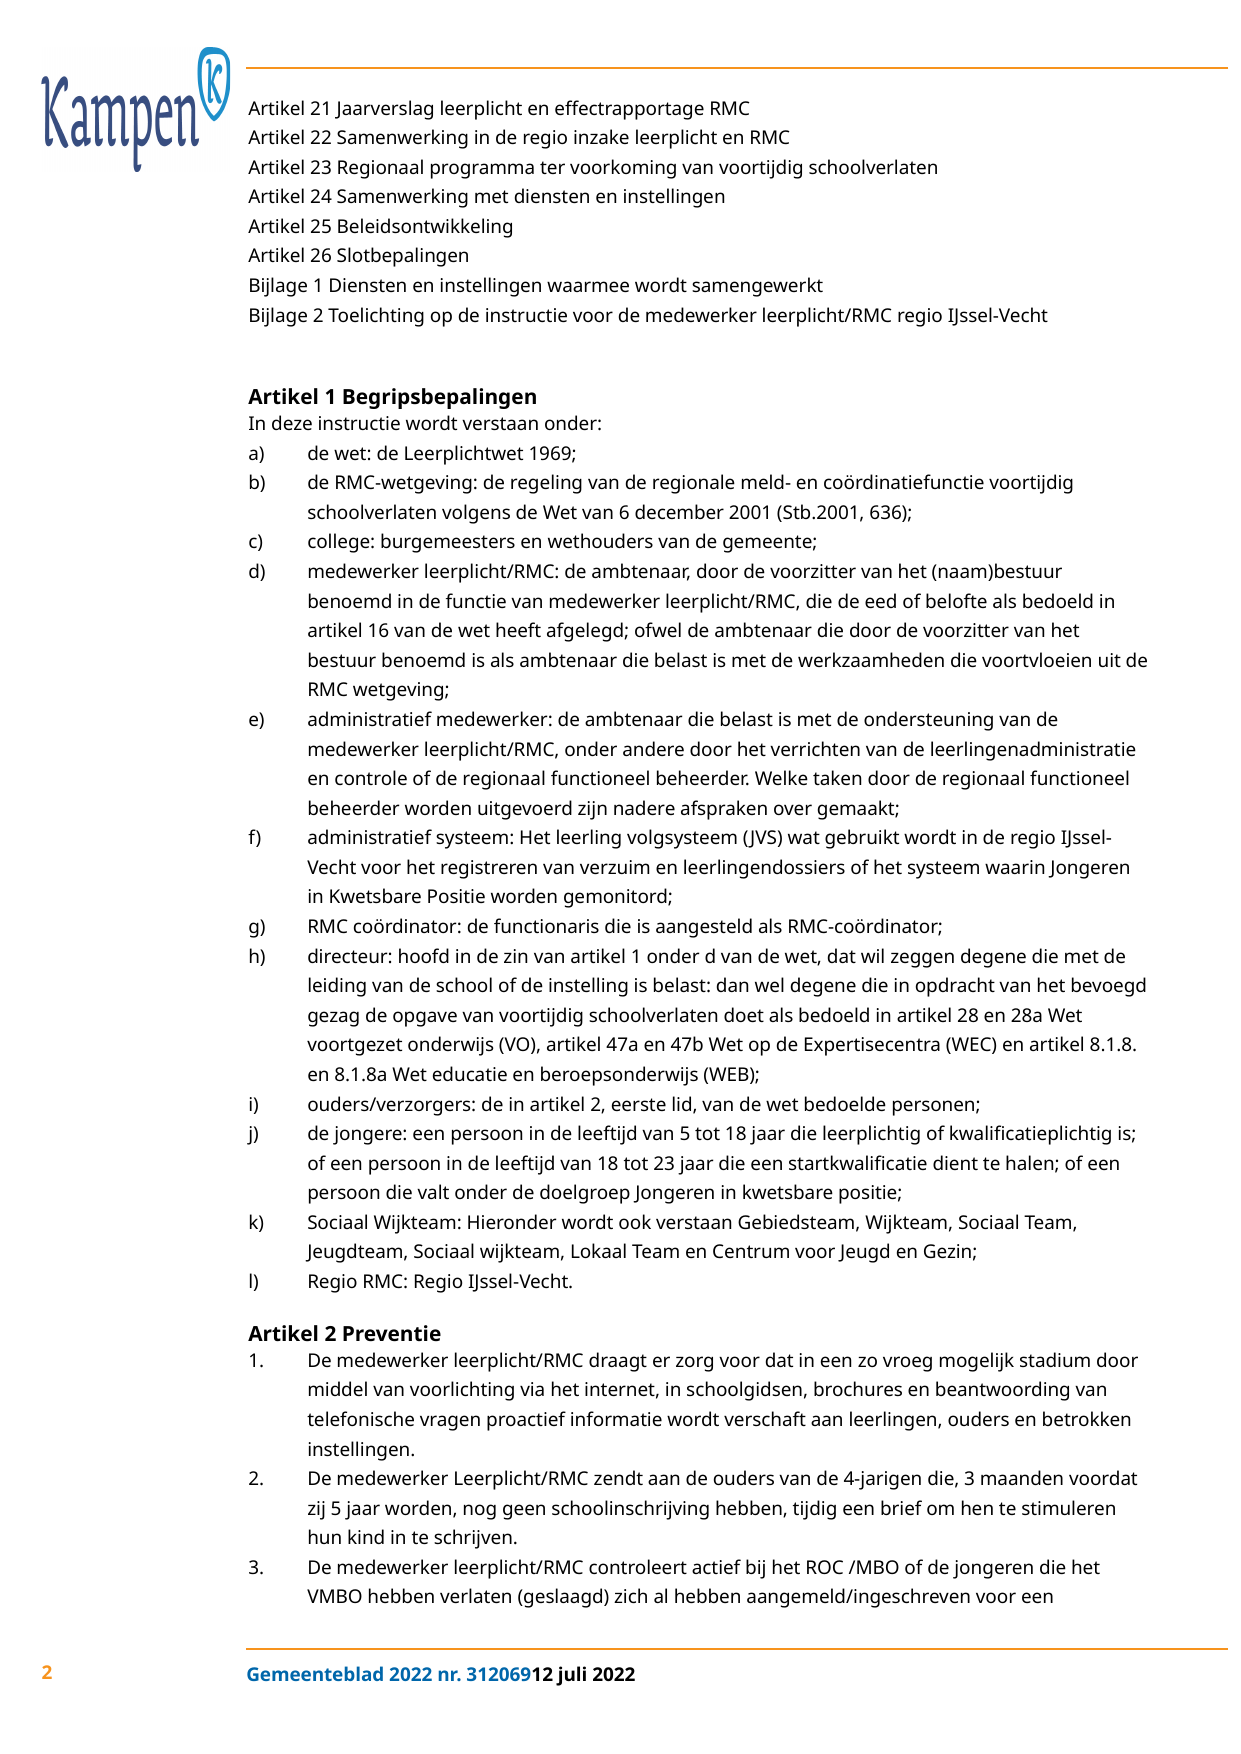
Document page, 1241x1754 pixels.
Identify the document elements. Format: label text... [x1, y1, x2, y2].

text Artikel 21 Jaarverslag leerplicht en effectrapportage RMC [248, 95, 1152, 121]
list directeur: hoofd in de zin van artikel 1 onder d van de wet, dat wil zeggen degene die met de leiding van de school of de instelling is belast: dan wel degene die in opdracht van het bevoegd gezag de opgave van voortijdig schoolverlaten doet als bedoeld in artikel 28 en 28a Wet voortgezet onderwijs (VO), artikel 47a en 47b Wet op de Expertisecentra (WEC) en artikel 8.1.8. en 8.1.8a Wet educatie en beroepsonderwijs (WEB); [248, 943, 1152, 1087]
text Artikel 24 Samenwerking met diensten en instellingen [248, 183, 1152, 209]
list Sociaal Wijkteam: Hieronder wordt ook verstaan Gebiedsteam, Wijkteam, Sociaal Team, Jeugdteam, Sociaal wijkteam, Lokaal Team en Centrum voor Jeugd en Gezin; [248, 1209, 1152, 1264]
list administratief systeem: Het leerling volgsysteem (JVS) wat gebruikt wordt in de regio IJssel-Vecht voor het registreren van verzuim en leerlingendossiers of het systeem waarin Jongeren in Kwetsbare Positie worden gemonitord; [248, 824, 1152, 909]
list ouders/verzorgers: de in artikel 2, eerste lid, van de wet bedoelde personen; [248, 1091, 1152, 1116]
picture [41, 47, 231, 172]
list administratief medewerker: de ambtenaar die belast is met de ondersteuning van de medewerker leerplicht/RMC, onder andere door het verrichten van de leerlingenadministratie en controle of de regionaal functioneel beheerder. Welke taken door de regionaal functioneel beheerder worden uitgevoerd zijn nadere afspraken over gemaakt; [248, 706, 1152, 821]
list De medewerker Leerplicht/RMC zendt aan de ouders van de 4-jarigen die, 3 maanden voordat zij 5 jaar worden, nog geen schoolinschrijving hebben, tijdig een brief om hen te stimuleren hun kind in te schrijven. [248, 1465, 1152, 1550]
list college: burgemeesters en wethouders van de gemeente; [248, 529, 1152, 554]
text Bijlage 2 Toelichting op de instructie voor de medewerker leerplicht/RMC regio IJssel-Vecht [248, 302, 1152, 328]
list de RMC-wetgeving: de regeling van de regionale meld- en coördinatiefunctie voortijdig schoolverlaten volgens de Wet van 6 december 2001 (Stb.2001, 636); [248, 469, 1152, 525]
list de wet: de Leerplichtwet 1969; [248, 440, 1152, 466]
text Artikel 23 Regionaal programma ter voorkoming van voortijdig schoolverlaten [248, 154, 1152, 180]
list RMC coördinator: de functionaris die is aangesteld als RMC-coördinator; [248, 913, 1152, 939]
text Artikel 1 Begripsbepalingen [248, 382, 1152, 410]
text Artikel 22 Samenwerking in de regio inzake leerplicht en RMC [248, 124, 1152, 150]
list medewerker leerplicht/RMC: de ambtenaar, door de voorzitter van het (naam)bestuur benoemd in de functie van medewerker leerplicht/RMC, die de eed of belofte als bedoeld in artikel 16 van de wet heeft afgelegd; ofwel de ambtenaar die door de voorzitter van het bestuur benoemd is als ambtenaar die belast is met de werkzaamheden die voortvloeien uit de RMC wetgeving; [248, 558, 1152, 702]
text Artikel 2 Preventie [248, 1319, 1152, 1347]
list De medewerker leerplicht/RMC controleert actief bij het ROC /MBO of de jongeren die het VMBO hebben verlaten (geslaagd) zich al hebben aangemeld/ingeschreven voor een [248, 1554, 1152, 1609]
text Bijlage 1 Diensten en instellingen waarmee wordt samengewerkt [248, 272, 1152, 298]
text Artikel 25 Beleidsontwikkeling [248, 213, 1152, 239]
text In deze instructie wordt verstaan onder: [248, 410, 1152, 436]
list De medewerker leerplicht/RMC draagt er zorg voor dat in een zo vroeg mogelijk stadium door middel van voorlichting via het internet, in schoolgidsen, brochures en beantwoording van telefonische vragen proactief informatie wordt verschaft aan leerlingen, ouders en betrokken instellingen. [248, 1347, 1152, 1462]
list Regio RMC: Regio IJssel-Vecht. [248, 1268, 1152, 1294]
text Artikel 26 Slotbepalingen [248, 243, 1152, 268]
list de jongere: een persoon in de leeftijd van 5 tot 18 jaar die leerplichtig of kwalificatieplichtig is; of een persoon in de leeftijd van 18 tot 23 jaar die een startkwalificatie dient te halen; of een persoon die valt onder de doelgroep Jongeren in kwetsbare positie; [248, 1120, 1152, 1205]
